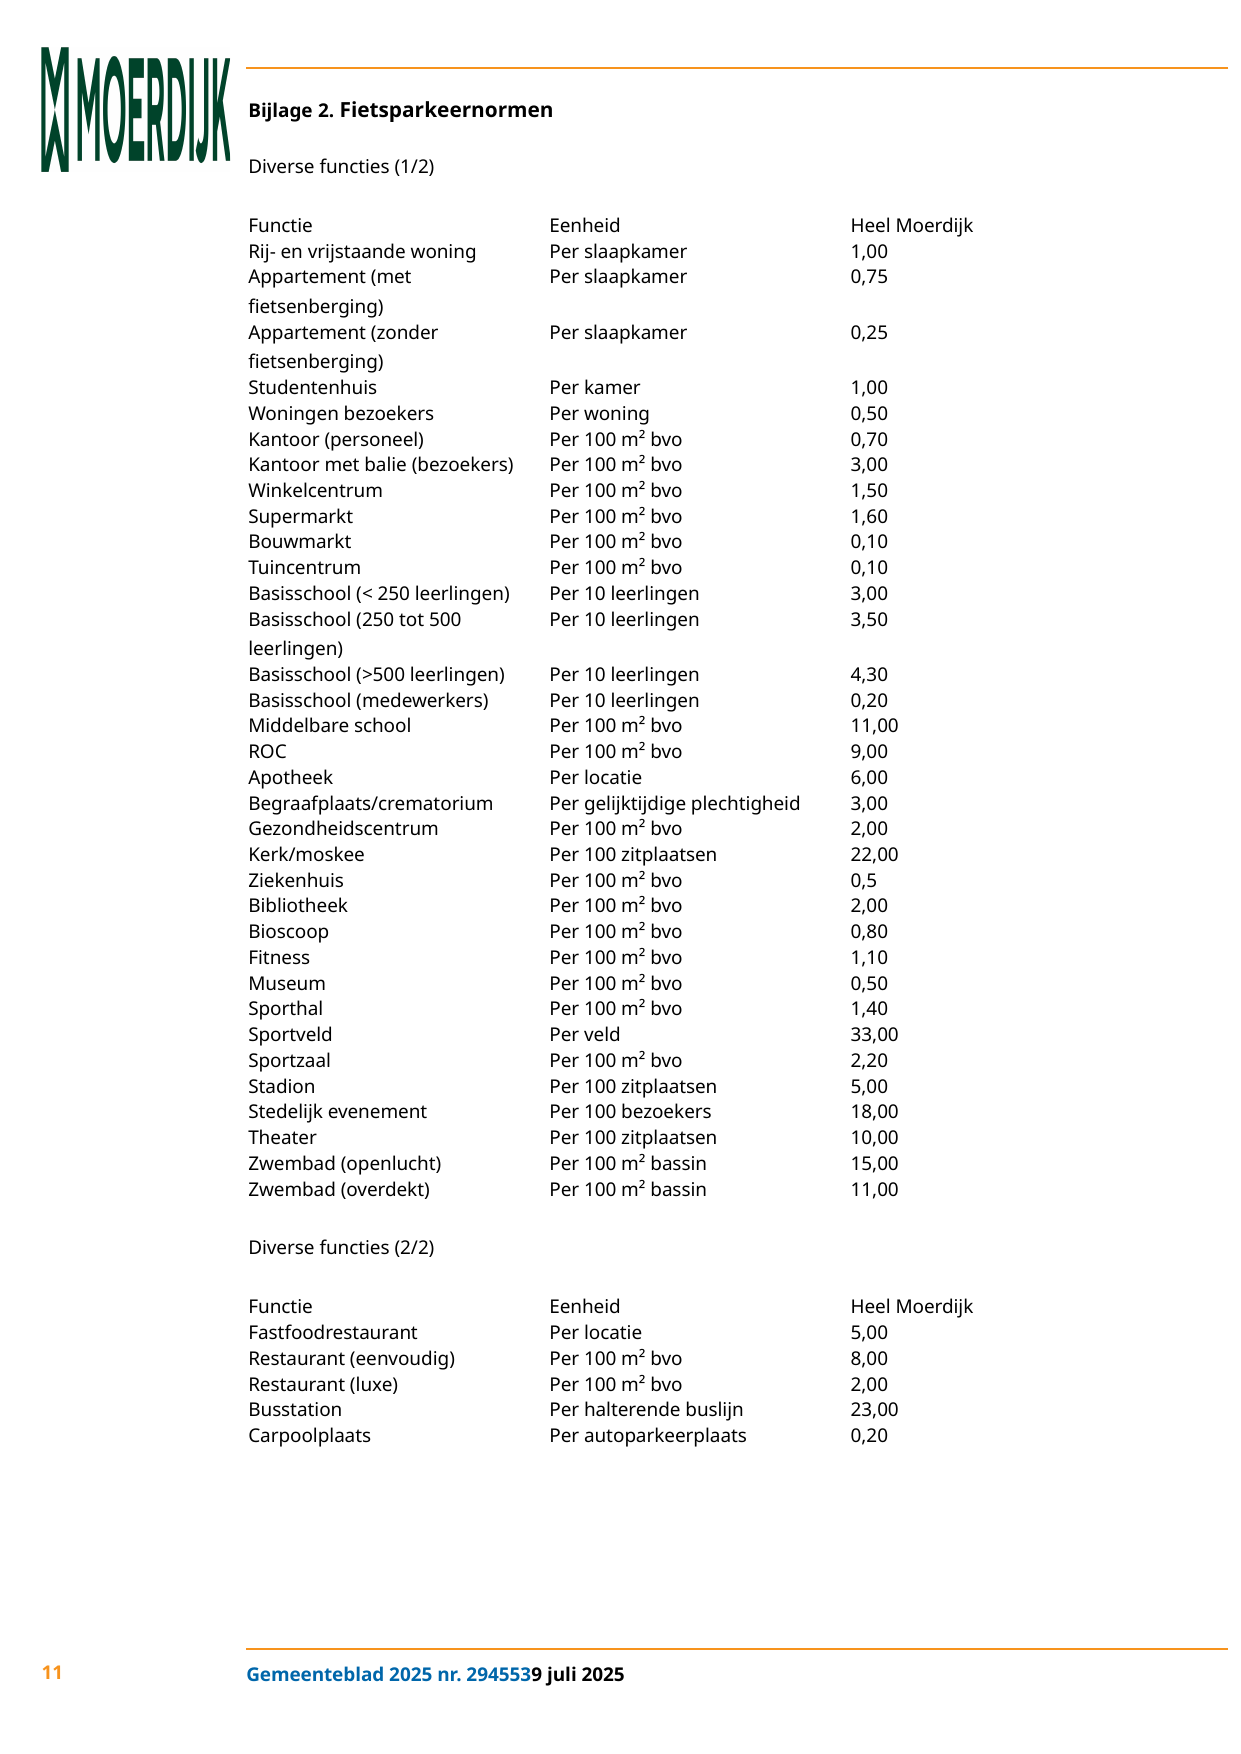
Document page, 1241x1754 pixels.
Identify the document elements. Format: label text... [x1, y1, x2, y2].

table_cell Per 100 m² bvo [549, 713, 850, 738]
table_cell Supermarkt [248, 503, 549, 529]
table_cell Fitness [248, 944, 549, 970]
table_header Heel Moerdijk [850, 1294, 1152, 1319]
table_cell 33,00 [850, 1021, 1152, 1047]
table_cell 8,00 [850, 1345, 1152, 1371]
table_cell 2,00 [850, 893, 1152, 918]
table_header Functie [248, 212, 549, 238]
table_cell Per 100 m² bvo [549, 503, 850, 529]
table_cell Per slaapkamer [549, 264, 850, 319]
table_cell Studentenhuis [248, 374, 549, 400]
table_cell Per 100 m² bvo [549, 1345, 850, 1371]
table_cell Sportveld [248, 1021, 549, 1047]
table_cell 2,00 [850, 816, 1152, 841]
table_cell Per woning [549, 400, 850, 426]
table_cell 6,00 [850, 764, 1152, 790]
table_cell Per 100 m² bvo [549, 1371, 850, 1396]
table_cell Per 100 m² bvo [549, 919, 850, 944]
table_cell Woningen bezoekers [248, 400, 549, 426]
table_cell 3,00 [850, 790, 1152, 816]
table_cell Per halterende buslijn [549, 1396, 850, 1422]
table_header Functie [248, 1294, 549, 1319]
picture [41, 47, 231, 172]
table_cell 0,25 [850, 319, 1152, 374]
table_cell Tuincentrum [248, 554, 549, 580]
text Diverse functies (2/2) [248, 1234, 1152, 1260]
table_cell Ziekenhuis [248, 867, 549, 893]
table_cell Per 100 m² bassin [549, 1150, 850, 1176]
table_cell Per 100 m² bassin [549, 1176, 850, 1201]
table_cell Appartement (zonder fietsenberging) [248, 319, 549, 374]
table_cell 1,60 [850, 503, 1152, 529]
table_cell Per 100 m² bvo [549, 554, 850, 580]
table_cell Sportzaal [248, 1047, 549, 1073]
table_cell Per 100 m² bvo [549, 944, 850, 970]
table_cell 15,00 [850, 1150, 1152, 1176]
table_cell 0,50 [850, 970, 1152, 996]
table_cell Per 100 m² bvo [549, 529, 850, 554]
table_cell 1,00 [850, 238, 1152, 264]
table_cell 0,20 [850, 1422, 1152, 1448]
table_cell 11,00 [850, 1176, 1152, 1201]
table_cell Per 100 bezoekers [549, 1099, 850, 1124]
table_cell Per 100 m² bvo [549, 738, 850, 764]
text Bijlage 2. Fietsparkeernormen [248, 95, 1152, 123]
table_cell Stedelijk evenement [248, 1099, 549, 1124]
table_cell Busstation [248, 1396, 549, 1422]
table_cell Per locatie [549, 1319, 850, 1345]
table_cell 5,00 [850, 1073, 1152, 1098]
table_cell Per slaapkamer [549, 319, 850, 374]
table_cell Zwembad (openlucht) [248, 1150, 549, 1176]
table_cell Per autoparkeerplaats [549, 1422, 850, 1448]
table_cell Carpoolplaats [248, 1422, 549, 1448]
table_cell Per 100 zitplaatsen [549, 841, 850, 867]
table_header Heel Moerdijk [850, 212, 1152, 238]
table_cell 10,00 [850, 1124, 1152, 1150]
table_cell Per gelijktijdige plechtigheid [549, 790, 850, 816]
table_cell 1,40 [850, 996, 1152, 1021]
table_cell 18,00 [850, 1099, 1152, 1124]
table_cell 4,30 [850, 661, 1152, 687]
table_cell 0,75 [850, 264, 1152, 319]
table_cell Stadion [248, 1073, 549, 1098]
table_cell Middelbare school [248, 713, 549, 738]
table_cell 5,00 [850, 1319, 1152, 1345]
table_cell 2,00 [850, 1371, 1152, 1396]
table_cell Fastfoodrestaurant [248, 1319, 549, 1345]
table_cell Basisschool (< 250 leerlingen) [248, 580, 549, 606]
table_cell Apotheek [248, 764, 549, 790]
table_cell 1,50 [850, 477, 1152, 503]
table_cell Per kamer [549, 374, 850, 400]
table_cell Basisschool (>500 leerlingen) [248, 661, 549, 687]
table_cell 0,80 [850, 919, 1152, 944]
table_cell Per slaapkamer [549, 238, 850, 264]
table_cell 0,10 [850, 529, 1152, 554]
table_cell 9,00 [850, 738, 1152, 764]
table_cell Per 100 m² bvo [549, 996, 850, 1021]
table_cell Per 100 m² bvo [549, 477, 850, 503]
table_cell Per 10 leerlingen [549, 687, 850, 713]
table_cell ROC [248, 738, 549, 764]
table_cell Kantoor (personeel) [248, 426, 549, 451]
text Diverse functies (1/2) [248, 153, 1152, 179]
table_cell Gezondheidscentrum [248, 816, 549, 841]
table_cell 1,10 [850, 944, 1152, 970]
table_cell Per 100 m² bvo [549, 816, 850, 841]
table_cell Per 10 leerlingen [549, 606, 850, 661]
table_cell Per locatie [549, 764, 850, 790]
table_cell 3,50 [850, 606, 1152, 661]
table_cell 0,50 [850, 400, 1152, 426]
table_cell Bouwmarkt [248, 529, 549, 554]
table_cell 0,70 [850, 426, 1152, 451]
table_cell Per 100 m² bvo [549, 867, 850, 893]
table_cell 3,00 [850, 451, 1152, 477]
table_cell Per 100 m² bvo [549, 893, 850, 918]
table_cell Theater [248, 1124, 549, 1150]
table_cell Sporthal [248, 996, 549, 1021]
table_cell 0,5 [850, 867, 1152, 893]
table_cell Per 100 m² bvo [549, 1047, 850, 1073]
table_cell Bioscoop [248, 919, 549, 944]
table_cell Bibliotheek [248, 893, 549, 918]
table_cell Restaurant (luxe) [248, 1371, 549, 1396]
table_cell Per veld [549, 1021, 850, 1047]
table_header Eenheid [549, 1294, 850, 1319]
table_cell 23,00 [850, 1396, 1152, 1422]
table_cell 22,00 [850, 841, 1152, 867]
table_cell Museum [248, 970, 549, 996]
table_cell Winkelcentrum [248, 477, 549, 503]
table_cell Per 100 m² bvo [549, 970, 850, 996]
table_cell 0,20 [850, 687, 1152, 713]
table_cell 11,00 [850, 713, 1152, 738]
table_cell 1,00 [850, 374, 1152, 400]
table_cell Begraafplaats/crematorium [248, 790, 549, 816]
table_cell Per 100 m² bvo [549, 451, 850, 477]
table_cell Per 100 zitplaatsen [549, 1124, 850, 1150]
table_cell Basisschool (medewerkers) [248, 687, 549, 713]
table_cell Per 100 zitplaatsen [549, 1073, 850, 1098]
table_cell Per 10 leerlingen [549, 661, 850, 687]
table_header Eenheid [549, 212, 850, 238]
table_cell Appartement (met fietsenberging) [248, 264, 549, 319]
table_cell Basisschool (250 tot 500 leerlingen) [248, 606, 549, 661]
table_cell Zwembad (overdekt) [248, 1176, 549, 1201]
table_cell 3,00 [850, 580, 1152, 606]
table_cell Restaurant (eenvoudig) [248, 1345, 549, 1371]
table_cell 0,10 [850, 554, 1152, 580]
table_cell Kantoor met balie (bezoekers) [248, 451, 549, 477]
table_cell Per 100 m² bvo [549, 426, 850, 451]
table_cell Kerk/moskee [248, 841, 549, 867]
table_cell 2,20 [850, 1047, 1152, 1073]
table_cell Per 10 leerlingen [549, 580, 850, 606]
table_cell Rij- en vrijstaande woning [248, 238, 549, 264]
